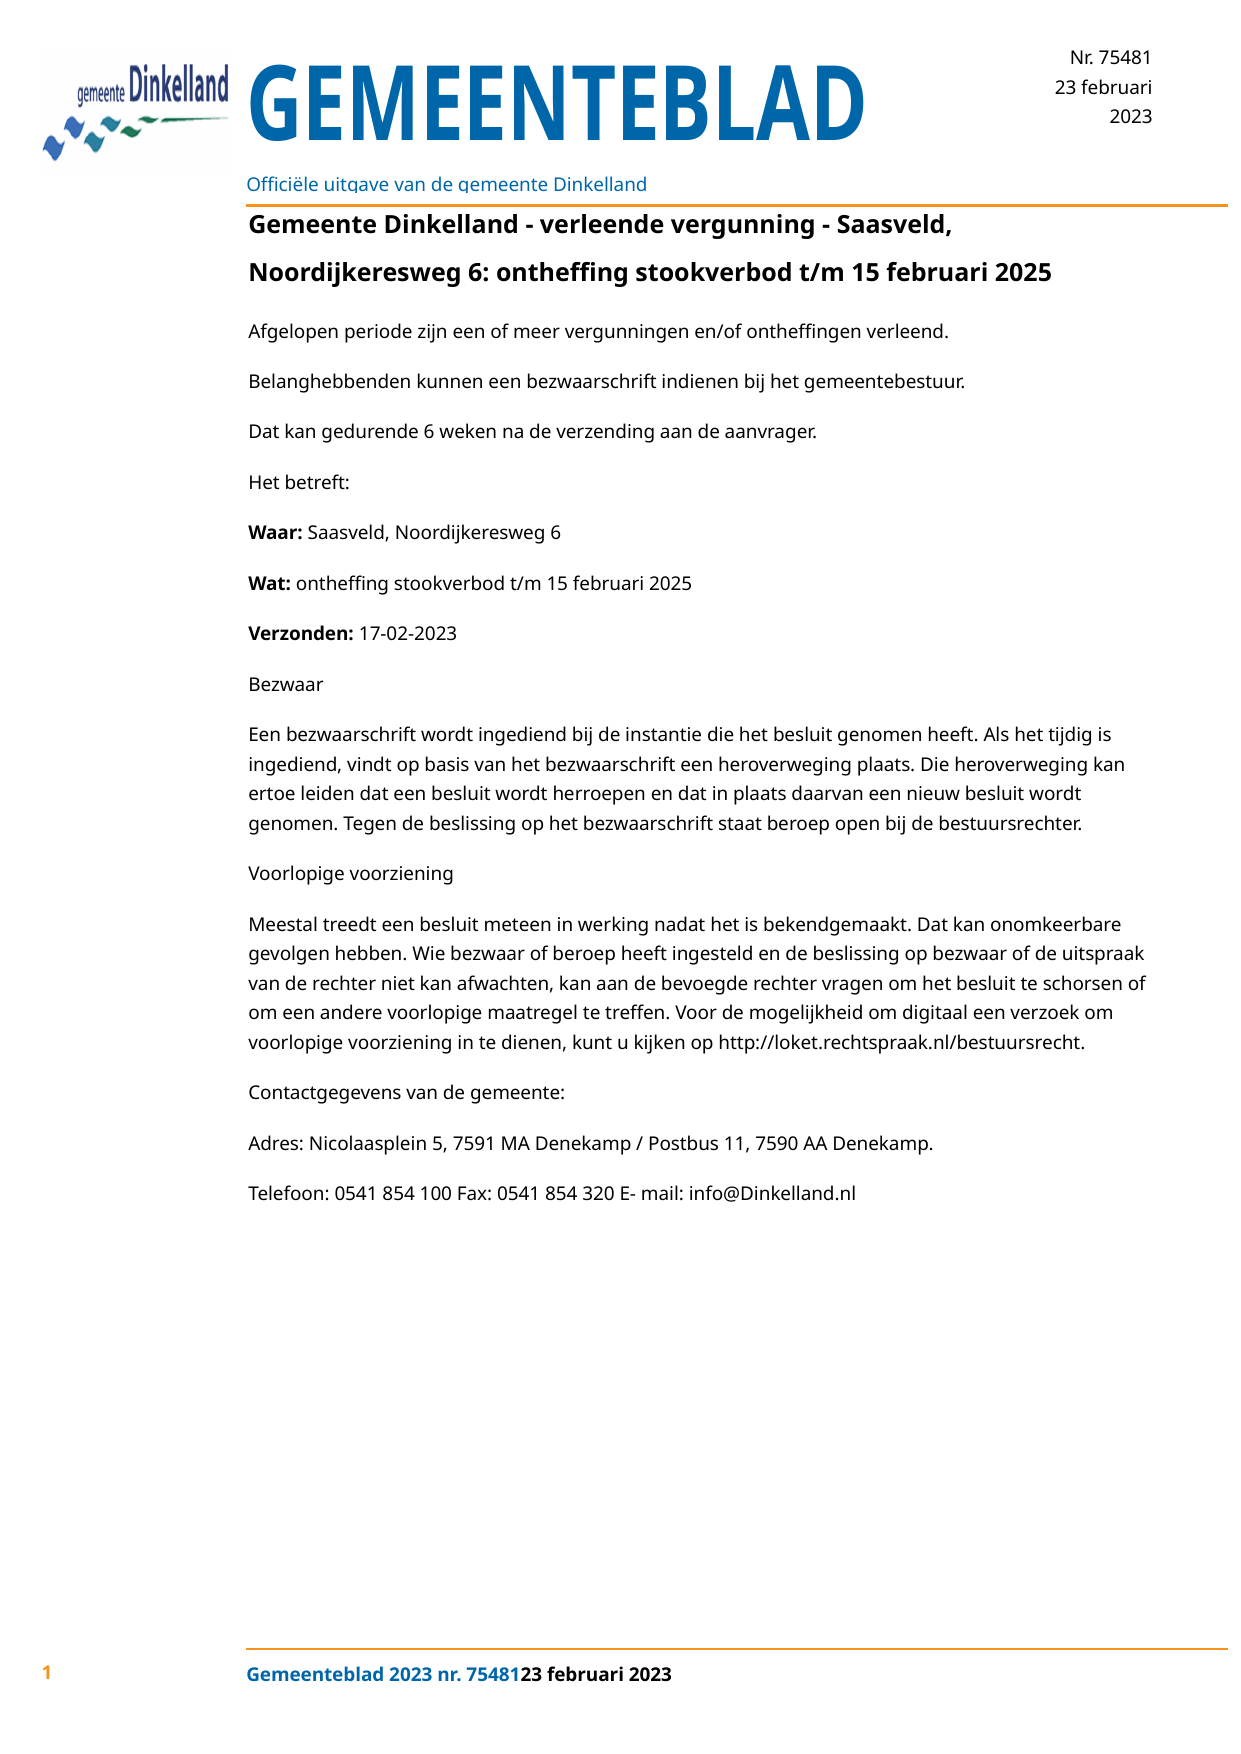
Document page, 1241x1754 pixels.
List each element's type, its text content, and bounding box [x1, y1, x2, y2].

text Dat kan gedurende 6 weken na de verzending aan de aanvrager. [248, 419, 1152, 444]
text Verzonden: 17-02-2023 [248, 620, 1152, 646]
picture [41, 47, 231, 172]
text Belanghebbenden kunnen een bezwaarschrift indienen bij het gemeentebestuur. [248, 368, 1152, 394]
text Wat: ontheffing stookverbod t/m 15 februari 2025 [248, 570, 1152, 596]
text Waar: Saasveld, Noordijkeresweg 6 [248, 519, 1152, 545]
text Bezwaar [248, 671, 1152, 697]
text Een bezwaarschrift wordt ingediend bij de instantie die het besluit genomen heeft. Als het tijdig is ingediend, vindt op basis van het bezwaarschrift een heroverweging plaats. Die heroverweging kan ertoe leiden dat een besluit wordt herroepen en dat in plaats daarvan een nieuw besluit wordt genomen. Tegen de beslissing op het bezwaarschrift staat beroep open bij de bestuursrechter. [248, 721, 1152, 836]
text Voorlopige voorziening [248, 860, 1152, 886]
text Contactgegevens van de gemeente: [248, 1079, 1152, 1105]
text Telefoon: 0541 854 100 Fax: 0541 854 320 E- mail: info@Dinkelland.nl [248, 1180, 1152, 1206]
text Gemeente Dinkelland - verleende vergunning - Saasveld, Noordijkeresweg 6: ontheffing stookverbod t/m 15 februari 2025 [248, 207, 1152, 288]
text Meestal treedt een besluit meteen in werking nadat het is bekendgemaakt. Dat kan onomkeerbare gevolgen hebben. Wie bezwaar of beroep heeft ingesteld en de beslissing op bezwaar of de uitspraak van de rechter niet kan afwachten, kan aan de bevoegde rechter vragen om het besluit te schorsen of om een andere voorlopige maatregel te treffen. Voor de mogelijkheid om digitaal een verzoek om voorlopige voorziening in te dienen, kunt u kijken op http://loket.rechtspraak.nl/bestuursrecht. [248, 911, 1152, 1055]
text Adres: Nicolaasplein 5, 7591 MA Denekamp / Postbus 11, 7590 AA Denekamp. [248, 1130, 1152, 1156]
text Het betreft: [248, 469, 1152, 495]
text Afgelopen periode zijn een of meer vergunningen en/of ontheffingen verleend. [248, 318, 1152, 344]
